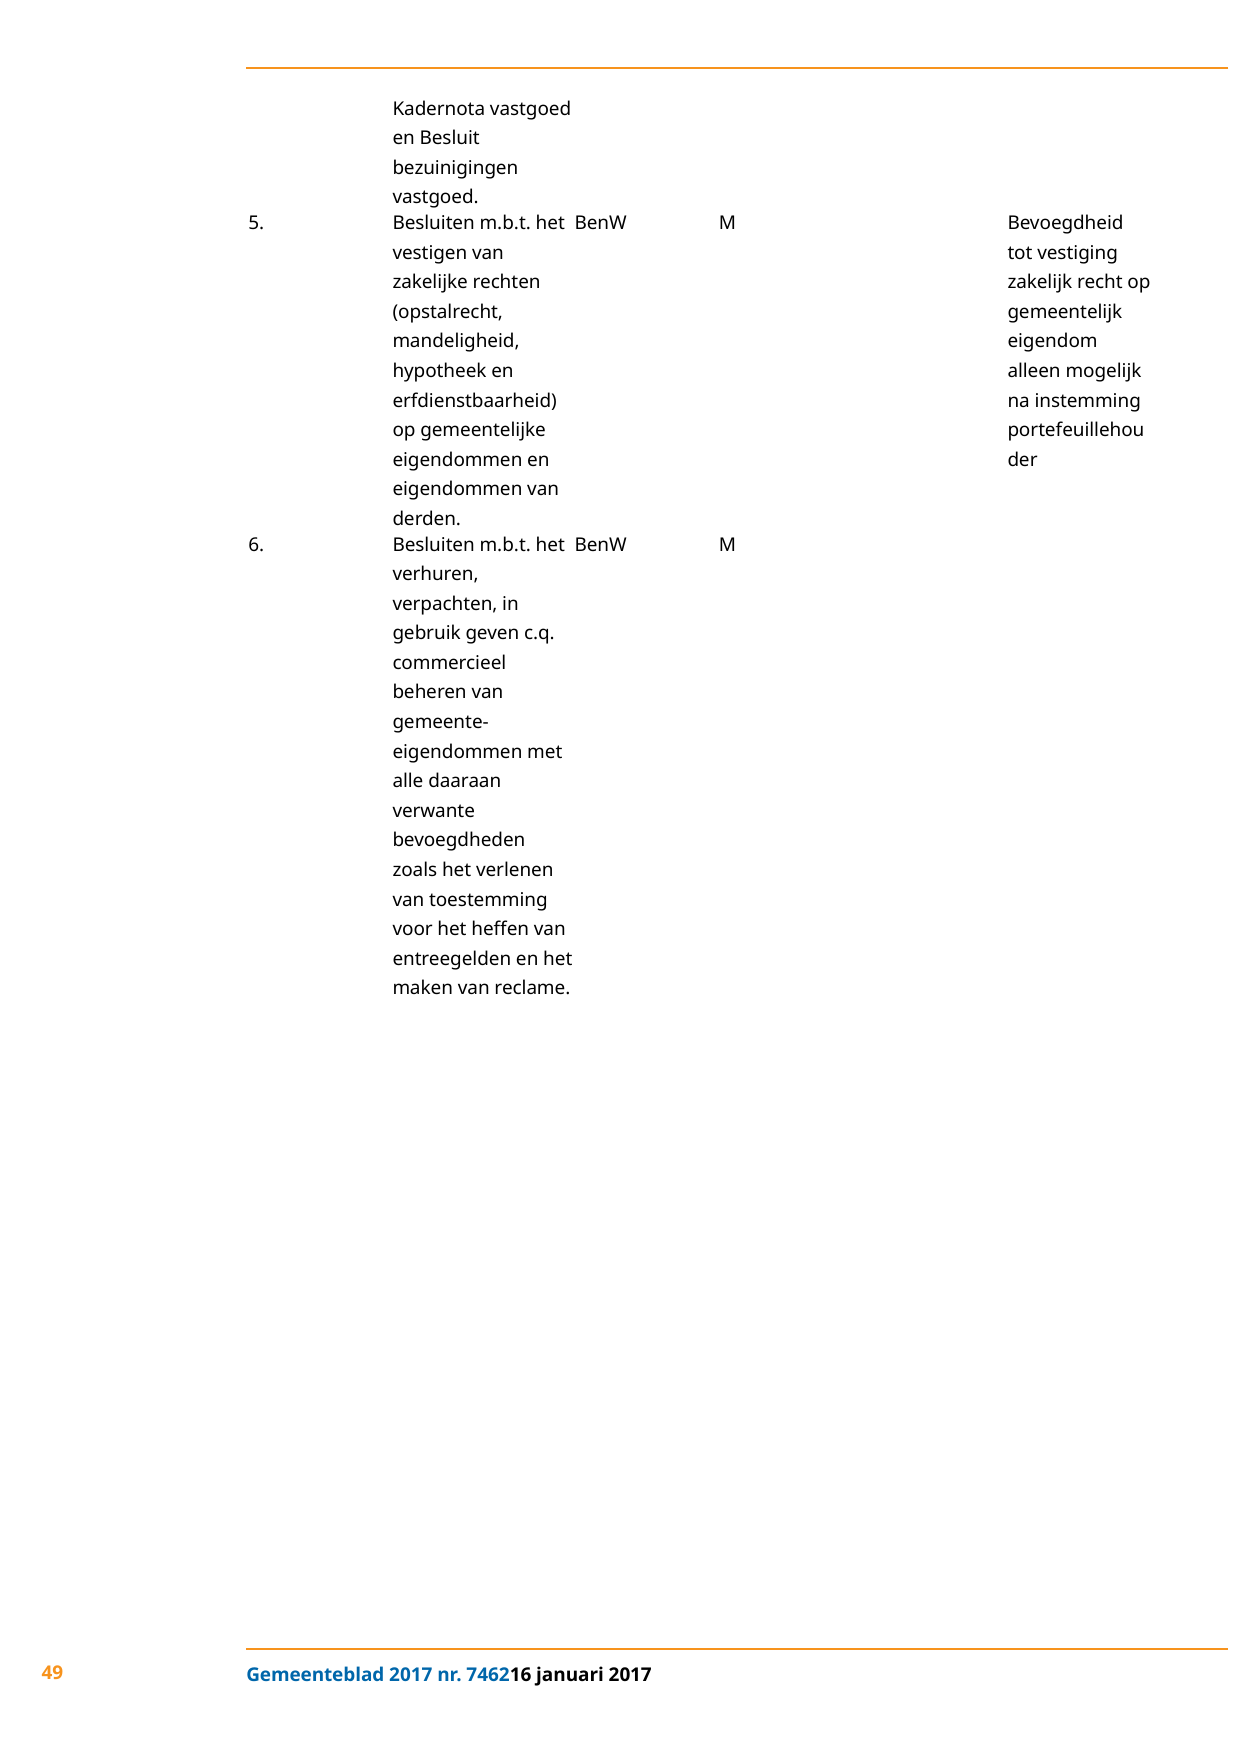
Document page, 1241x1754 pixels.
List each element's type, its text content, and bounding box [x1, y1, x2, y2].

table_cell M [719, 209, 863, 531]
table_cell Kadernota vastgoed en Besluit bezuinigingen vastgoed. [392, 95, 574, 209]
table_cell [863, 209, 1007, 531]
table_cell 6. [248, 531, 392, 1000]
table_cell [719, 95, 863, 209]
table_cell [574, 95, 719, 209]
table_cell [1007, 95, 1152, 209]
table_cell M [719, 531, 863, 1000]
picture [41, 47, 231, 172]
table_cell 5. [248, 209, 392, 531]
table_cell [863, 531, 1007, 1000]
table_cell BenW [574, 209, 719, 531]
table_cell [248, 95, 392, 209]
table_cell Bevoegdheid tot vestiging zakelijk recht op gemeentelijk eigendom alleen mogelijk na instemming portefeuillehouder [1007, 209, 1152, 531]
table_cell Besluiten m.b.t. het vestigen van zakelijke rechten (opstalrecht, mandeligheid, hypotheek en erfdienstbaarheid) op gemeentelijke eigendommen en eigendommen van derden. [392, 209, 574, 531]
table_cell BenW [574, 531, 719, 1000]
table_cell [1007, 531, 1152, 1000]
table_cell Besluiten m.b.t. het verhuren, verpachten, in gebruik geven c.q. commercieel beheren van gemeente-eigendommen met alle daaraan verwante bevoegdheden zoals het verlenen van toestemming voor het heffen van entreegelden en het maken van reclame. [392, 531, 574, 1000]
table_cell [863, 95, 1007, 209]
